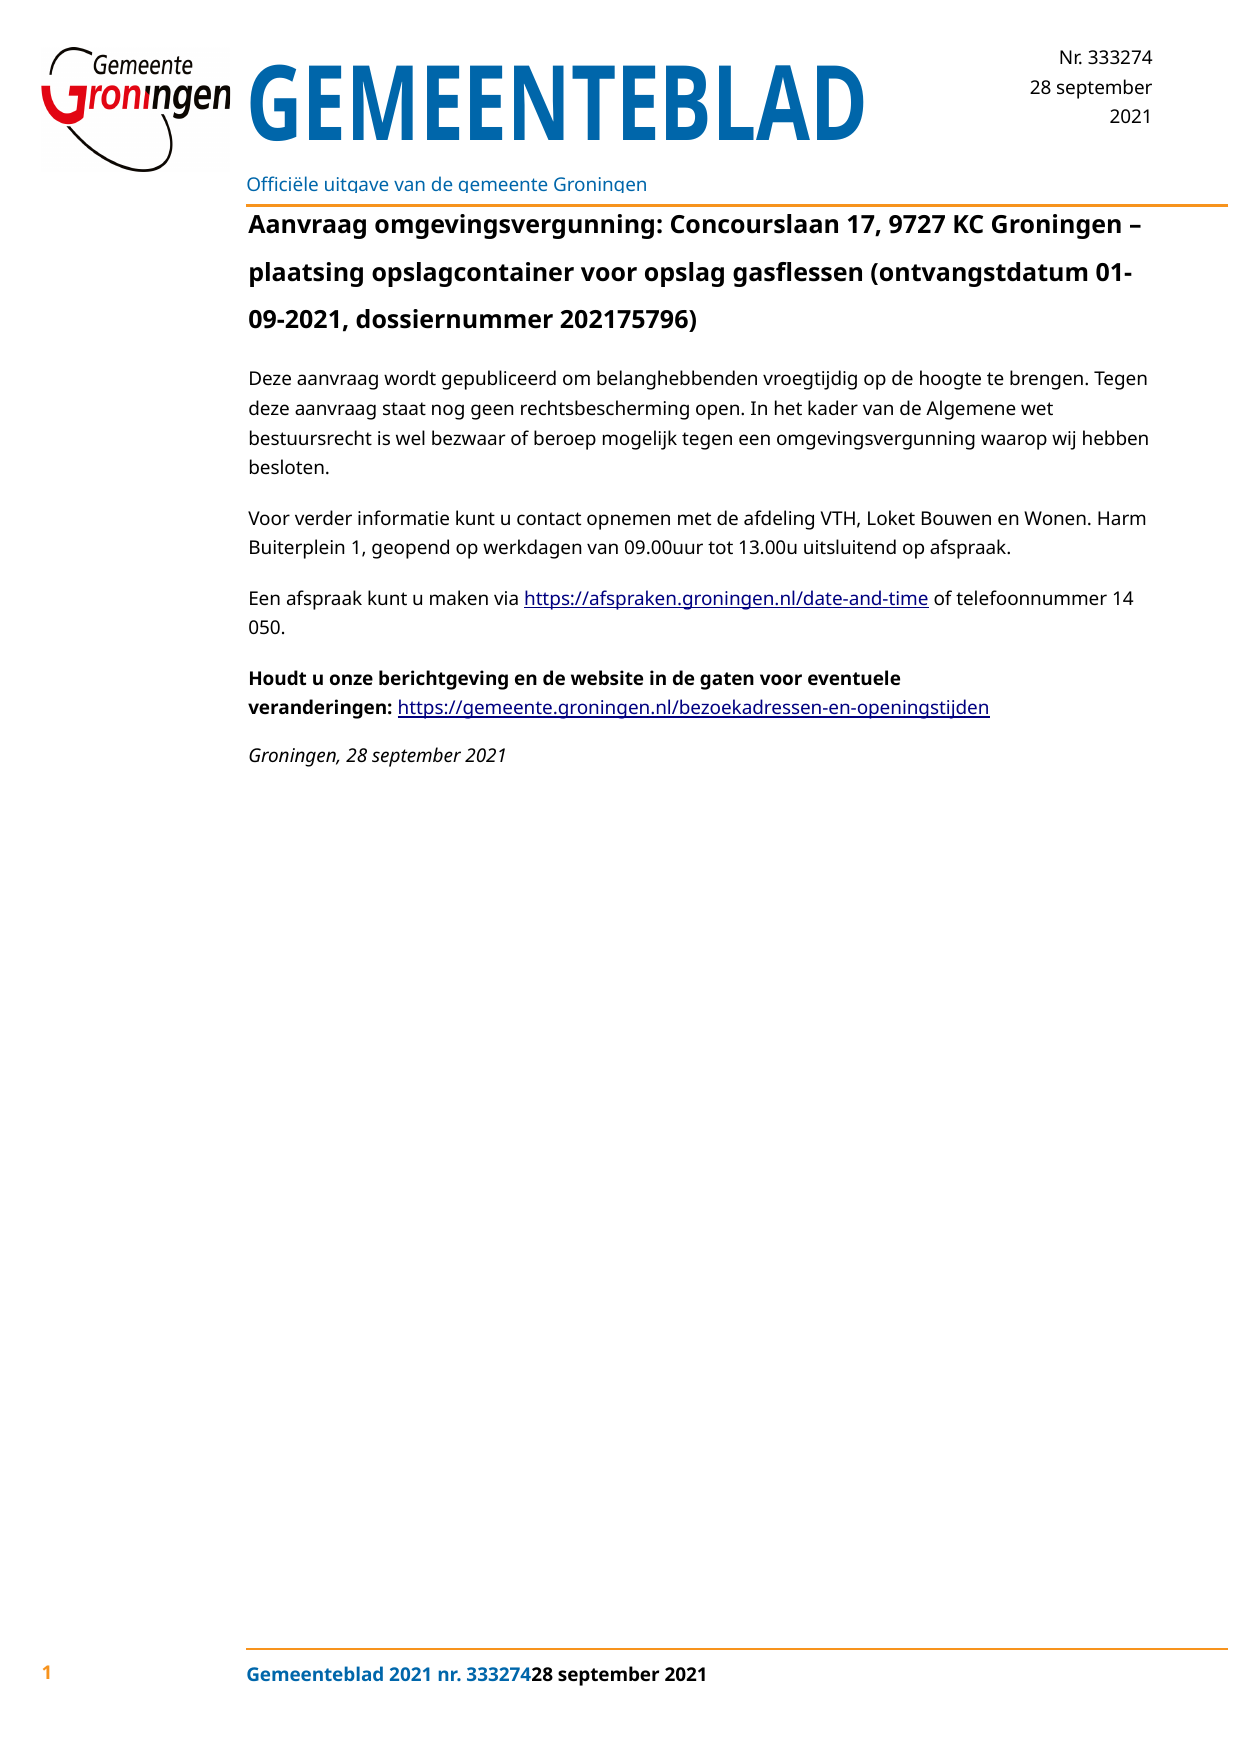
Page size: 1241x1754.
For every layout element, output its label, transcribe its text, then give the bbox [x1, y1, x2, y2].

text Voor verder informatie kunt u contact opnemen met de afdeling VTH, Loket Bouwen en Wonen. Harm Buiterplein 1, geopend op werkdagen van 09.00uur tot 13.00u uitsluitend op afspraak. [248, 505, 1152, 560]
text Groningen, 28 september 2021 [248, 742, 1152, 768]
picture [41, 47, 231, 172]
text Een afspraak kunt u maken via https://afspraken.groningen.nl/date-and-time of telefoonnummer 14 050. [248, 585, 1152, 640]
text Aanvraag omgevingsvergunning: Concourslaan 17, 9727 KC Groningen – plaatsing opslagcontainer voor opslag gasflessen (ontvangstdatum 01-09-2021, dossiernummer 202175796) [248, 207, 1152, 336]
text Deze aanvraag wordt gepubliceerd om belanghebbenden vroegtijdig op de hoogte te brengen. Tegen deze aanvraag staat nog geen rechtsbescherming open. In het kader van de Algemene wet bestuursrecht is wel bezwaar of beroep mogelijk tegen een omgevingsvergunning waarop wij hebben besloten. [248, 366, 1152, 480]
text Houdt u onze berichtgeving en de website in de gaten voor eventuele veranderingen: https://gemeente.groningen.nl/bezoekadressen-en-openingstijden [248, 665, 1152, 720]
